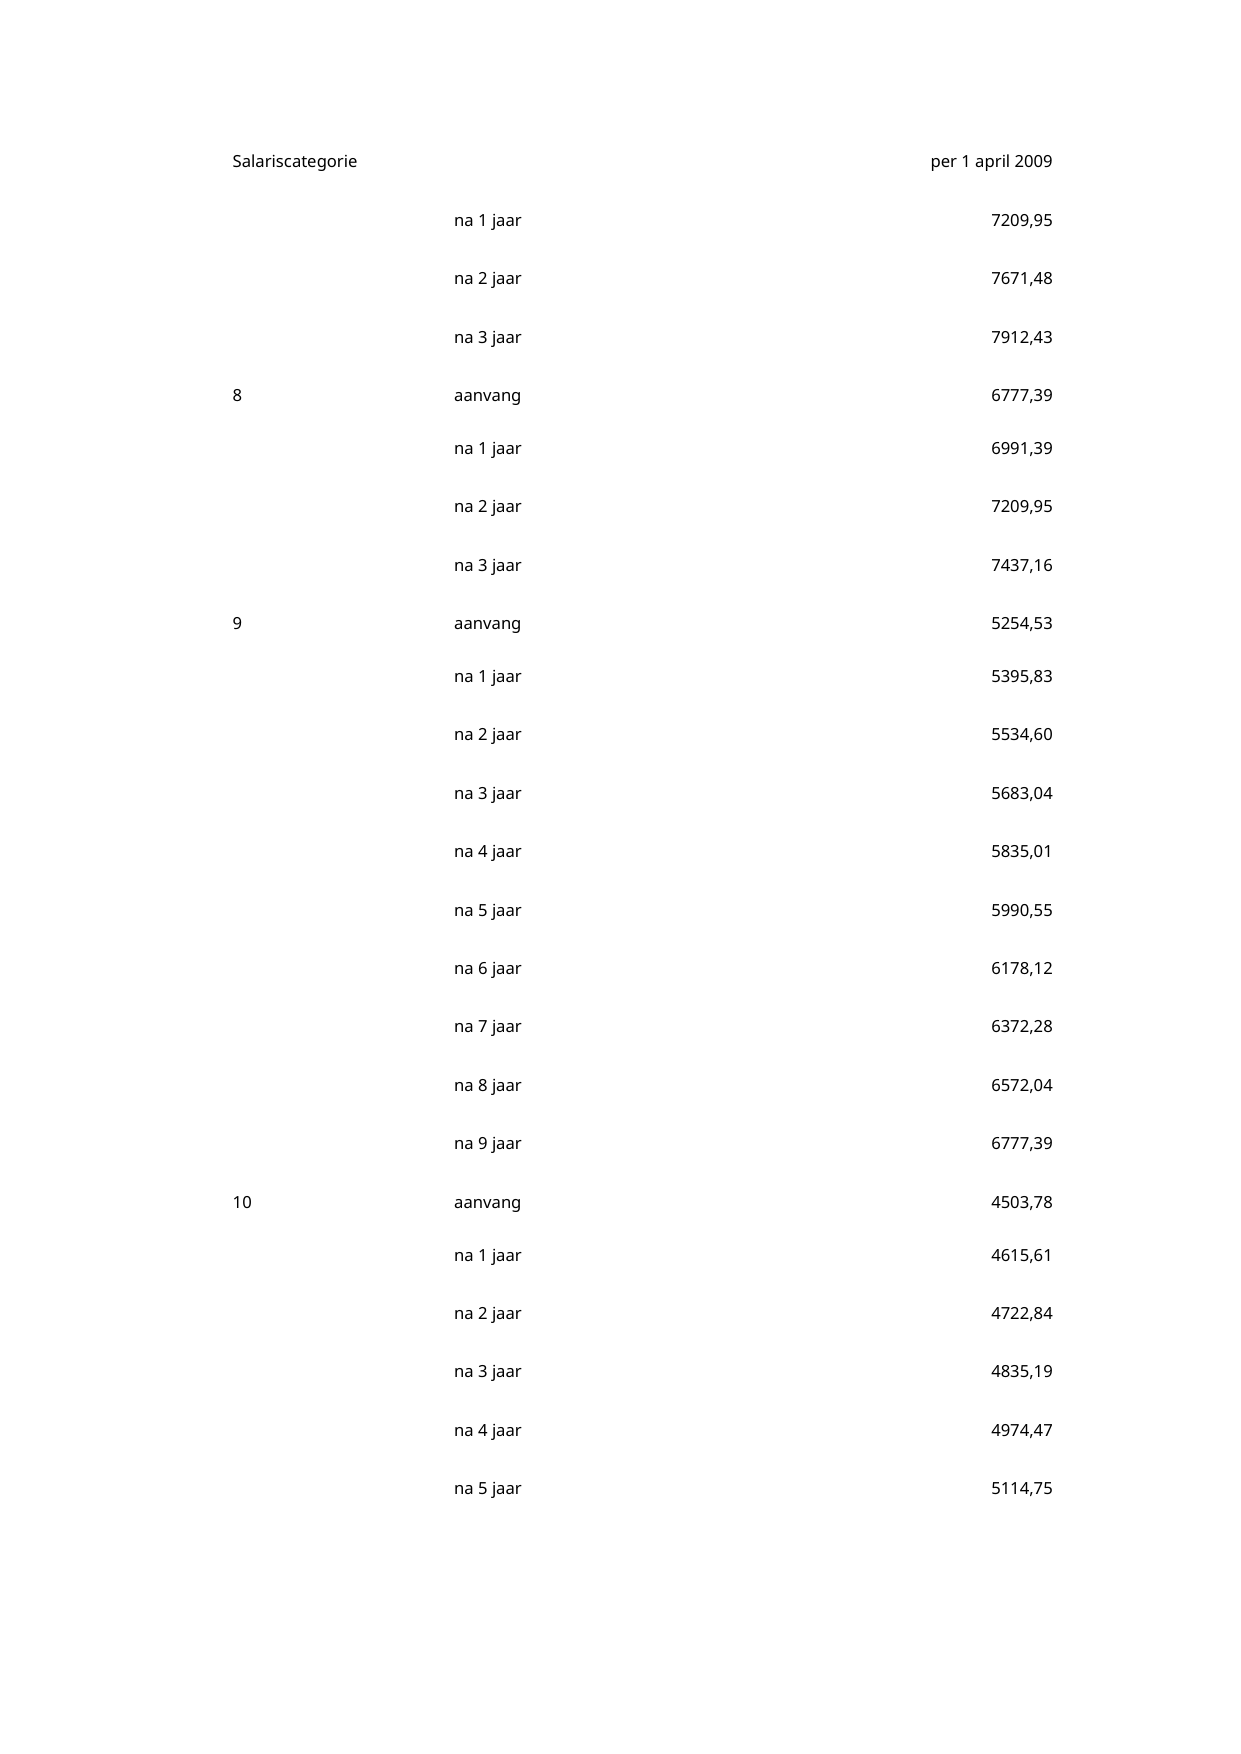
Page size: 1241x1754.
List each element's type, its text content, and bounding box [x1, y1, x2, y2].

table_cell na 3 jaar [454, 325, 774, 384]
table_cell 5395,83 [774, 665, 1053, 723]
table_cell na 1 jaar [454, 209, 774, 267]
table_cell [233, 665, 454, 723]
table_cell [233, 325, 454, 384]
table_cell [233, 898, 454, 957]
table_cell na 1 jaar [454, 665, 774, 723]
table_cell na 8 jaar [454, 1074, 774, 1132]
table_cell 5534,60 [774, 723, 1053, 781]
table_cell na 1 jaar [454, 1243, 774, 1302]
table_cell [233, 1477, 454, 1535]
table_cell 7209,95 [774, 495, 1053, 553]
table_cell aanvang [454, 1190, 774, 1243]
table_cell na 2 jaar [454, 723, 774, 781]
table_cell na 4 jaar [454, 1419, 774, 1477]
table_cell 6777,39 [774, 1132, 1053, 1190]
table_cell na 2 jaar [454, 1302, 774, 1360]
table_cell na 6 jaar [454, 957, 774, 1015]
table_cell 5683,04 [774, 781, 1053, 840]
table_cell 9 [233, 612, 454, 664]
table_cell 8 [233, 384, 454, 436]
table_cell na 4 jaar [454, 840, 774, 898]
table_cell 6178,12 [774, 957, 1053, 1015]
table_cell 6372,28 [774, 1015, 1053, 1073]
table_cell [233, 436, 454, 495]
table_cell 4503,78 [774, 1190, 1053, 1243]
table_cell 6572,04 [774, 1074, 1053, 1132]
table_cell 10 [233, 1190, 454, 1243]
table_cell na 5 jaar [454, 898, 774, 957]
table_cell 7437,16 [774, 553, 1053, 612]
table_cell [233, 1074, 454, 1132]
table_header Salariscategorie [233, 150, 454, 208]
table_cell 4835,19 [774, 1360, 1053, 1418]
table_cell aanvang [454, 612, 774, 664]
table_cell [233, 1243, 454, 1302]
table_cell 7209,95 [774, 209, 1053, 267]
table_cell [233, 840, 454, 898]
table_cell na 7 jaar [454, 1015, 774, 1073]
table_cell [233, 495, 454, 553]
table_header [454, 150, 774, 208]
table_cell na 3 jaar [454, 553, 774, 612]
table_cell na 9 jaar [454, 1132, 774, 1190]
table_cell [233, 1302, 454, 1360]
table_cell 7912,43 [774, 325, 1053, 384]
table_cell 6991,39 [774, 436, 1053, 495]
table_cell [233, 723, 454, 781]
table_header per 1 april 2009 [774, 150, 1053, 208]
table_cell [233, 267, 454, 325]
table_cell na 2 jaar [454, 267, 774, 325]
table_cell 5990,55 [774, 898, 1053, 957]
table_cell 4722,84 [774, 1302, 1053, 1360]
table_cell na 2 jaar [454, 495, 774, 553]
table_cell [233, 209, 454, 267]
table_cell aanvang [454, 384, 774, 436]
table_cell 6777,39 [774, 384, 1053, 436]
table_cell na 3 jaar [454, 1360, 774, 1418]
table_cell [233, 957, 454, 1015]
table_cell 4974,47 [774, 1419, 1053, 1477]
table_cell [233, 1132, 454, 1190]
table_cell [233, 781, 454, 840]
table_cell na 3 jaar [454, 781, 774, 840]
table_cell [233, 1419, 454, 1477]
table_cell 5835,01 [774, 840, 1053, 898]
table_cell 4615,61 [774, 1243, 1053, 1302]
table_cell na 1 jaar [454, 436, 774, 495]
table_cell na 5 jaar [454, 1477, 774, 1535]
table_cell 5254,53 [774, 612, 1053, 664]
table_cell [233, 1015, 454, 1073]
table_cell [233, 553, 454, 612]
table_cell [233, 1360, 454, 1418]
table_cell 5114,75 [774, 1477, 1053, 1535]
table_cell 7671,48 [774, 267, 1053, 325]
